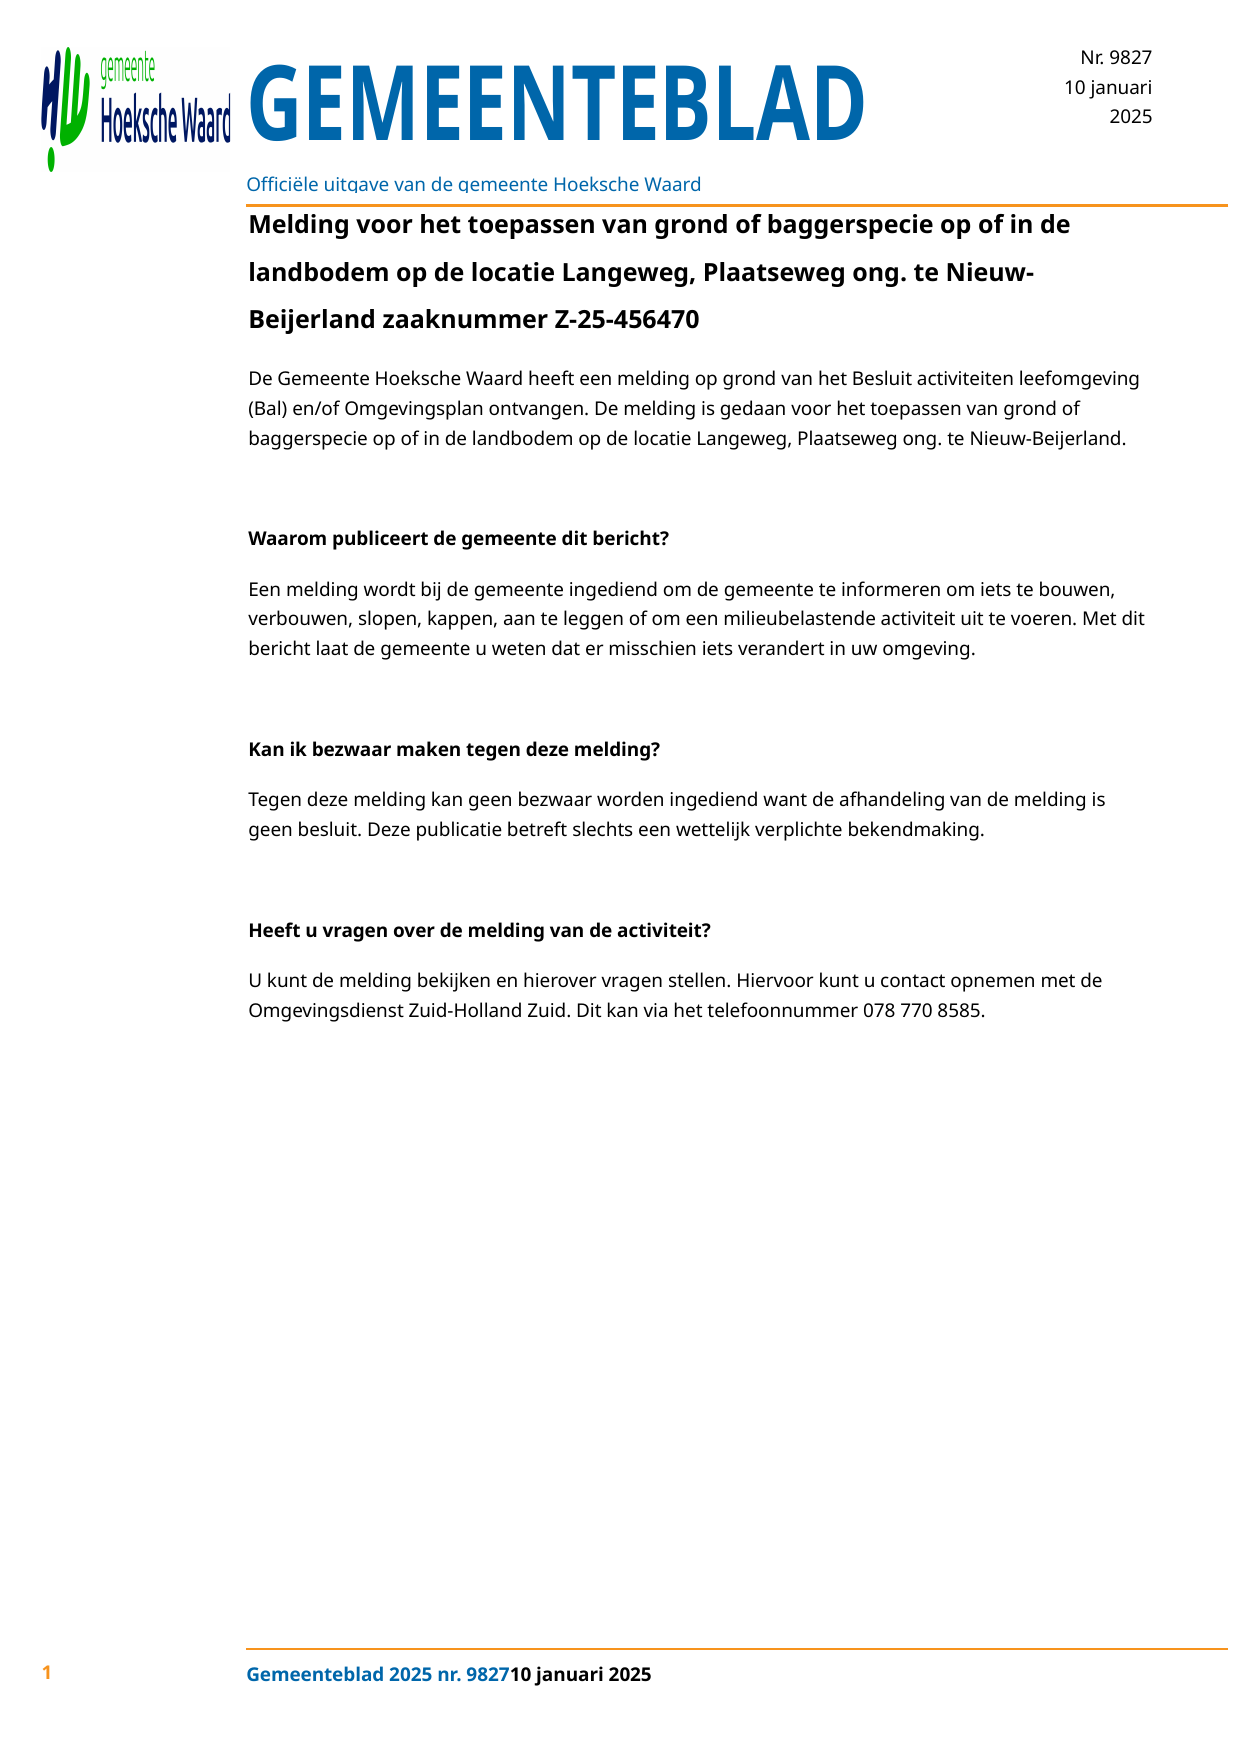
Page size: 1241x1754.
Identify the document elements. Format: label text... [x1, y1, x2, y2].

text Tegen deze melding kan geen bezwaar worden ingediend want de afhandeling van de melding is geen besluit. Deze publicatie betreft slechts een wettelijk verplichte bekendmaking. [248, 786, 1152, 842]
text Kan ik bezwaar maken tegen deze melding? [248, 736, 1152, 762]
text De Gemeente Hoeksche Waard heeft een melding op grond van het Besluit activiteiten leefomgeving (Bal) en/of Omgevingsplan ontvangen. De melding is gedaan voor het toepassen van grond of baggerspecie op of in de landbodem op de locatie Langeweg, Plaatseweg ong. te Nieuw-Beijerland. [248, 366, 1152, 450]
text Melding voor het toepassen van grond of baggerspecie op of in de landbodem op de locatie Langeweg, Plaatseweg ong. te Nieuw-Beijerland zaaknummer Z-25-456470 [248, 207, 1152, 336]
text Heeft u vragen over de melding van de activiteit? [248, 917, 1152, 942]
text Waarom publiceert de gemeente dit bericht? [248, 526, 1152, 551]
text U kunt de melding bekijken en hierover vragen stellen. Hiervoor kunt u contact opnemen met de Omgevingsdienst Zuid-Holland Zuid. Dit kan via het telefoonnummer 078 770 8585. [248, 967, 1152, 1022]
picture [41, 47, 231, 172]
text Een melding wordt bij de gemeente ingediend om de gemeente te informeren om iets te bouwen, verbouwen, slopen, kappen, aan te leggen of om een milieubelastende activiteit uit te voeren. Met dit bericht laat de gemeente u weten dat er misschien iets verandert in uw omgeving. [248, 576, 1152, 661]
